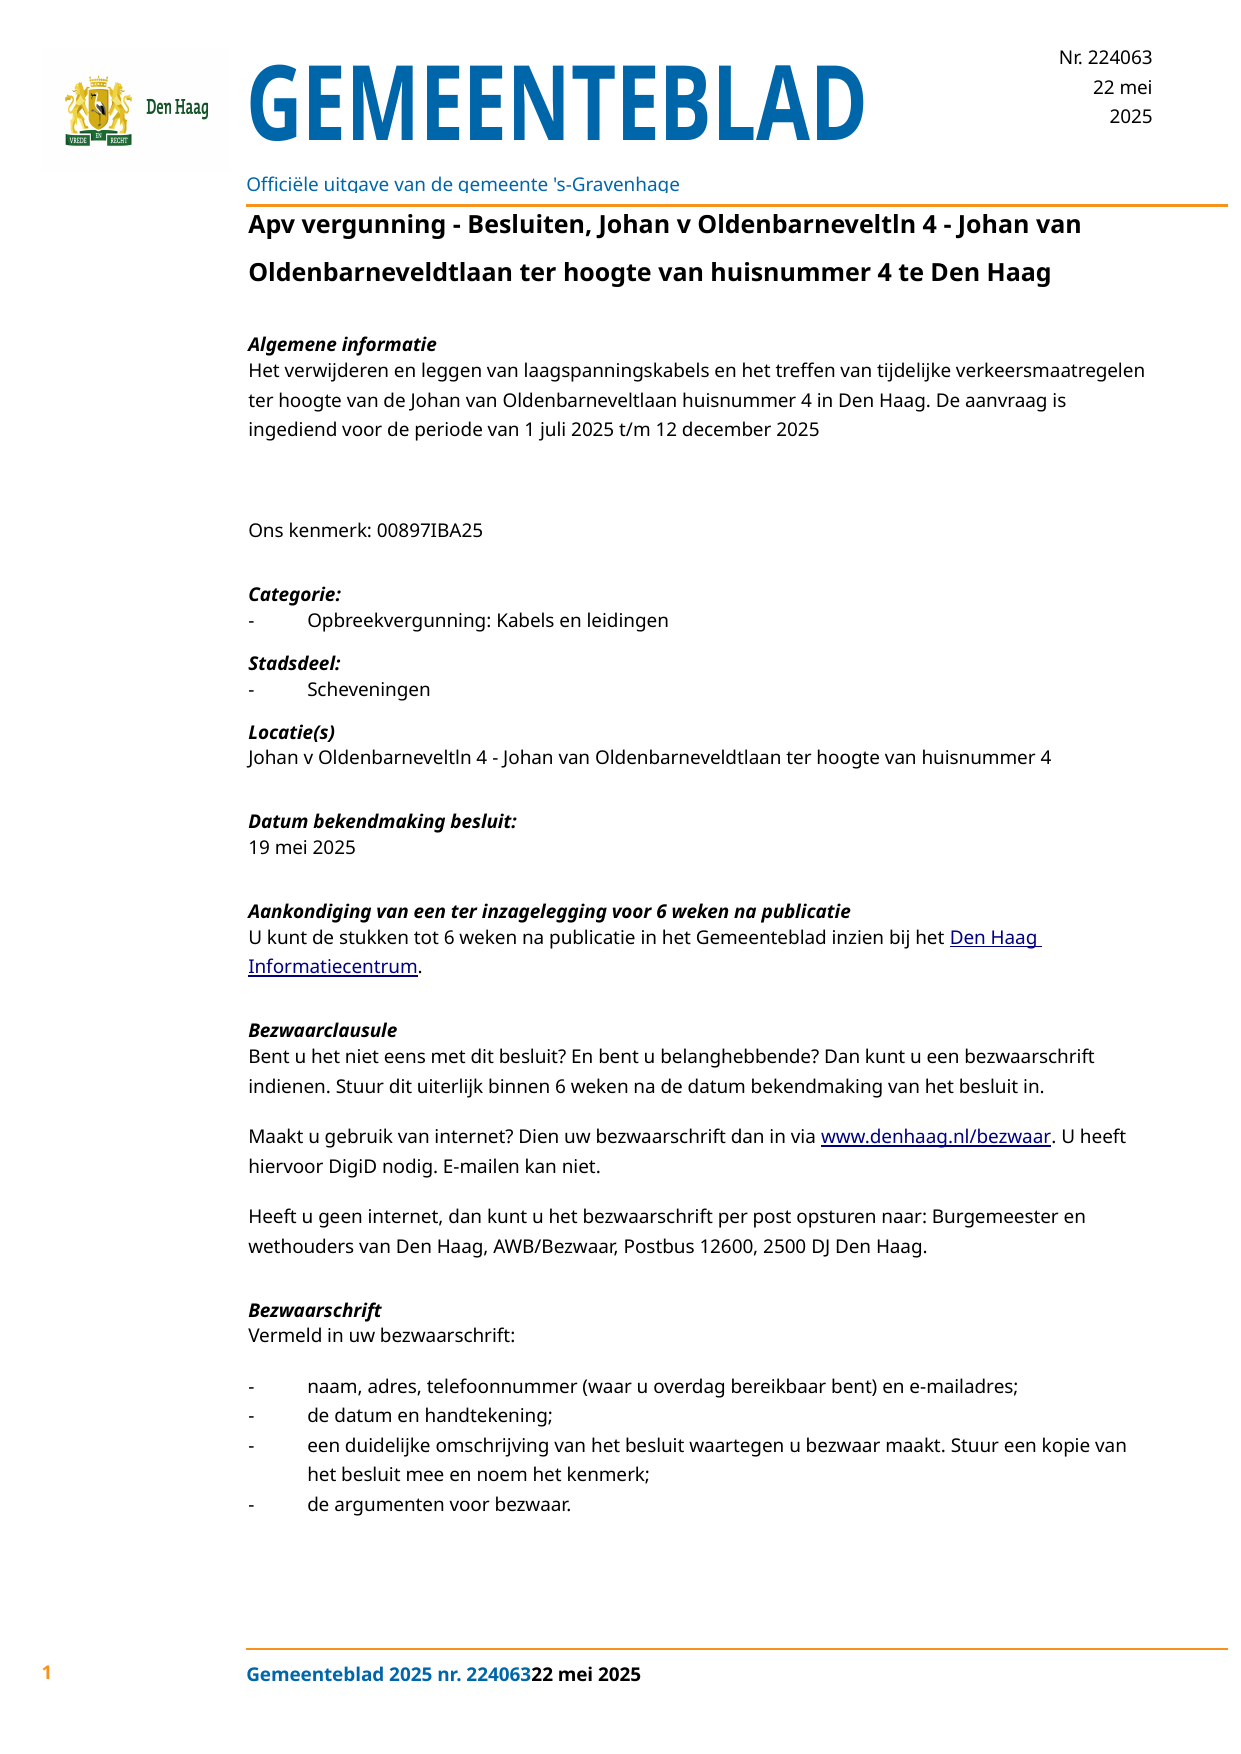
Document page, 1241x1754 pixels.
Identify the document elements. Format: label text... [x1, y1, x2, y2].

text Categorie: [248, 581, 1152, 607]
picture [41, 47, 231, 172]
list Opbreekvergunning: Kabels en leidingen [248, 607, 1152, 633]
text Heeft u geen internet, dan kunt u het bezwaarschrift per post opsturen naar: Burgemeester en wethouders van Den Haag, AWB/Bezwaar, Postbus 12600, 2500 DJ Den Haag. [248, 1203, 1152, 1258]
text Maakt u gebruik van internet? Dien uw bezwaarschrift dan in via www.denhaag.nl/bezwaar. U heeft hiervoor DigiD nodig. E-mailen kan niet. [248, 1123, 1152, 1178]
text Ons kenmerk: 00897IBA25 [248, 517, 1152, 543]
list de argumenten voor bezwaar. [248, 1491, 1152, 1517]
text 19 mei 2025 [248, 834, 1152, 860]
text Aankondiging van een ter inzagelegging voor 6 weken na publicatie [248, 898, 1152, 924]
text Bezwaarschrift [248, 1297, 1152, 1322]
text Datum bekendmaking besluit: [248, 808, 1152, 834]
text Algemene informatie [248, 331, 1152, 357]
text Bezwaarclausule [248, 1017, 1152, 1043]
text Johan v Oldenbarneveltln 4 - Johan van Oldenbarneveldtlaan ter hoogte van huisnummer 4 [248, 744, 1152, 770]
list een duidelijke omschrijving van het besluit waartegen u bezwaar maakt. Stuur een kopie van het besluit mee en noem het kenmerk; [248, 1432, 1152, 1487]
text U kunt de stukken tot 6 weken na publicatie in het Gemeenteblad inzien bij het Den Haag Informatiecentrum. [248, 924, 1152, 979]
text Het verwijderen en leggen van laagspanningskabels en het treffen van tijdelijke verkeersmaatregelen ter hoogte van de Johan van Oldenbarneveltlaan huisnummer 4 in Den Haag. De aanvraag is ingediend voor de periode van 1 juli 2025 t/m 12 december 2025 [248, 357, 1152, 442]
text Bent u het niet eens met dit besluit? En bent u belanghebbende? Dan kunt u een bezwaarschrift indienen. Stuur dit uiterlijk binnen 6 weken na de datum bekendmaking van het besluit in. [248, 1043, 1152, 1098]
list naam, adres, telefoonnummer (waar u overdag bereikbaar bent) en e-mailadres; [248, 1373, 1152, 1399]
text Vermeld in uw bezwaarschrift: [248, 1322, 1152, 1348]
text Locatie(s) [248, 719, 1152, 744]
text Apv vergunning - Besluiten, Johan v Oldenbarneveltln 4 - Johan van Oldenbarneveldtlaan ter hoogte van huisnummer 4 te Den Haag [248, 207, 1152, 288]
text Stadsdeel: [248, 650, 1152, 676]
list Scheveningen [248, 676, 1152, 701]
list de datum en handtekening; [248, 1402, 1152, 1428]
